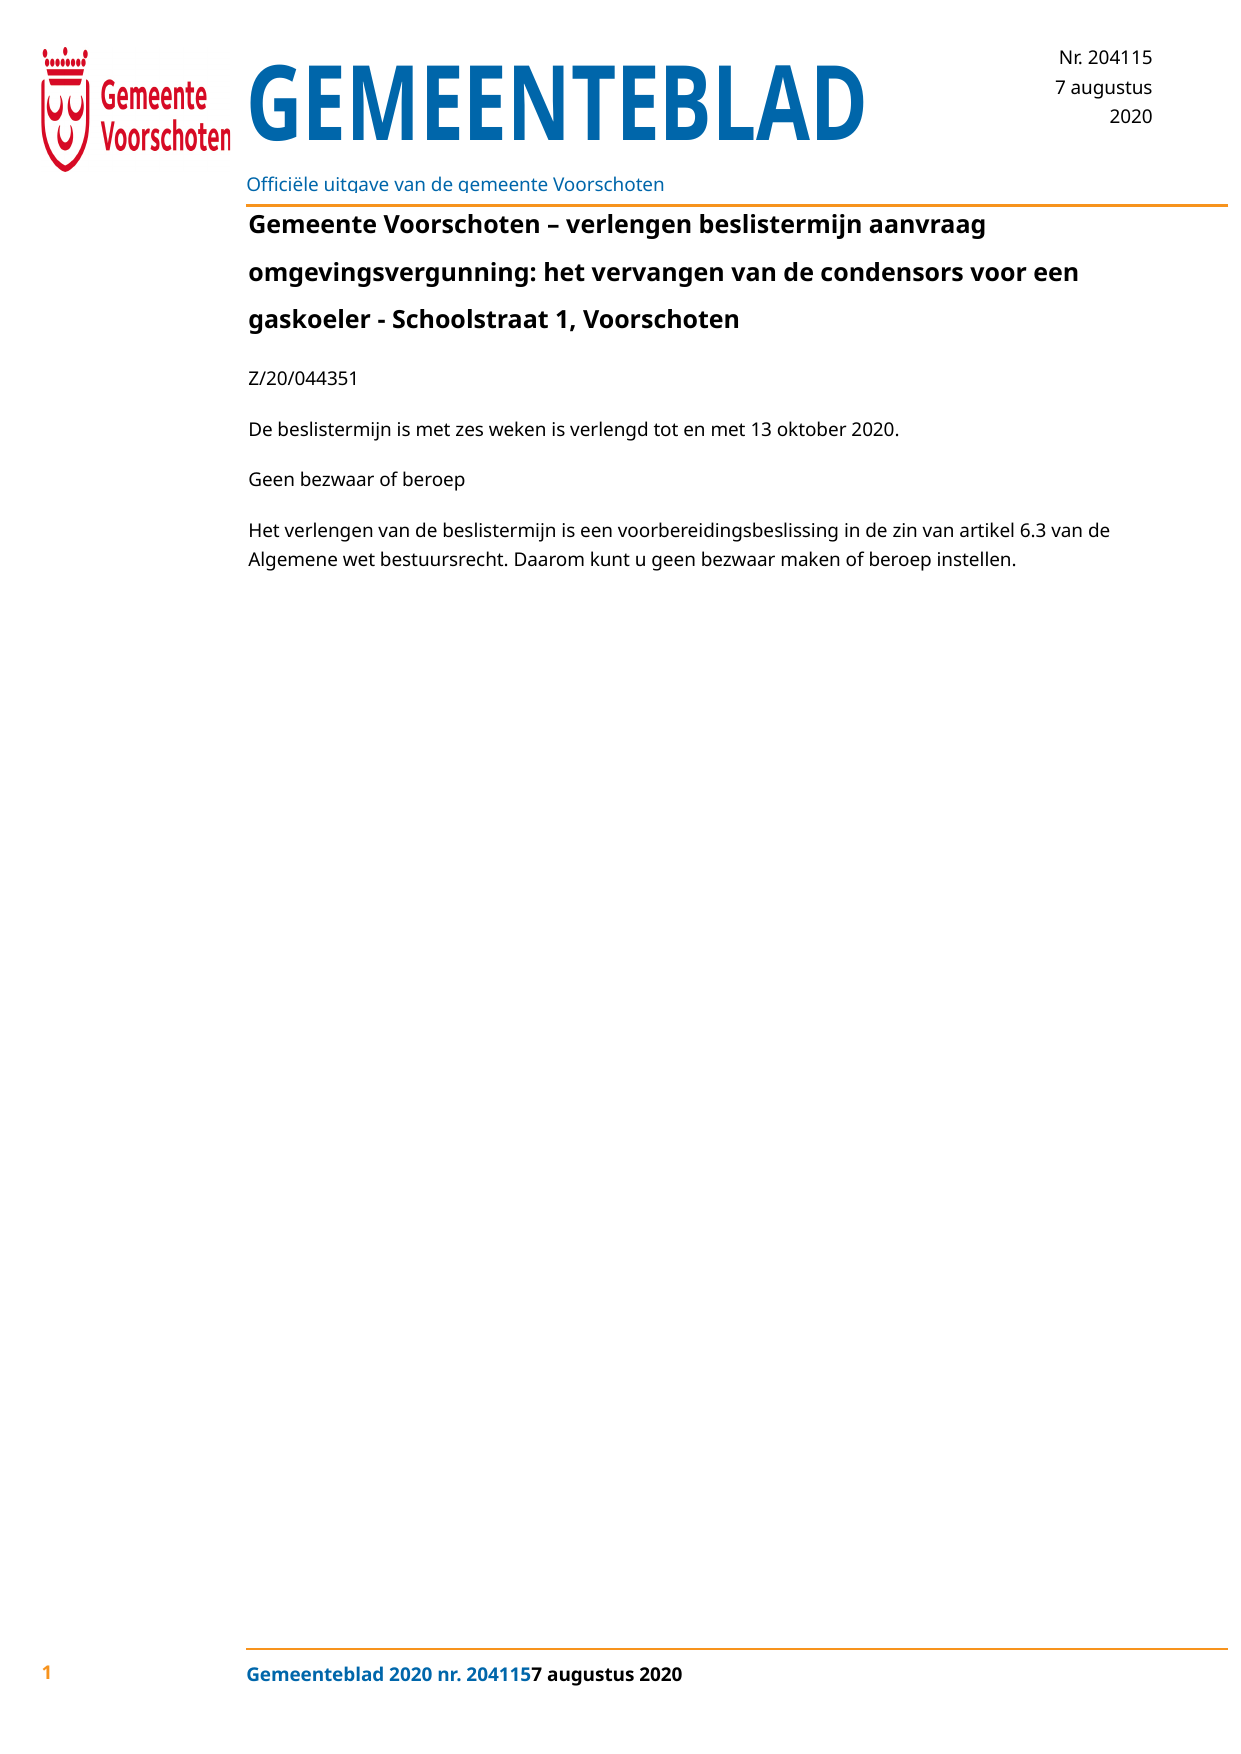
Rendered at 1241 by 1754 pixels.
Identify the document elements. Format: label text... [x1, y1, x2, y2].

text De beslistermijn is met zes weken is verlengd tot en met 13 oktober 2020. [248, 416, 1152, 442]
text Geen bezwaar of beroep [248, 466, 1152, 492]
picture [41, 47, 231, 172]
text Het verlengen van de beslistermijn is een voorbereidingsbeslissing in de zin van artikel 6.3 van de Algemene wet bestuursrecht. Daarom kunt u geen bezwaar maken of beroep instellen. [248, 517, 1152, 572]
text Gemeente Voorschoten – verlengen beslistermijn aanvraag omgevingsvergunning: het vervangen van de condensors voor een gaskoeler - Schoolstraat 1, Voorschoten [248, 207, 1152, 336]
text Z/20/044351 [248, 366, 1152, 391]
